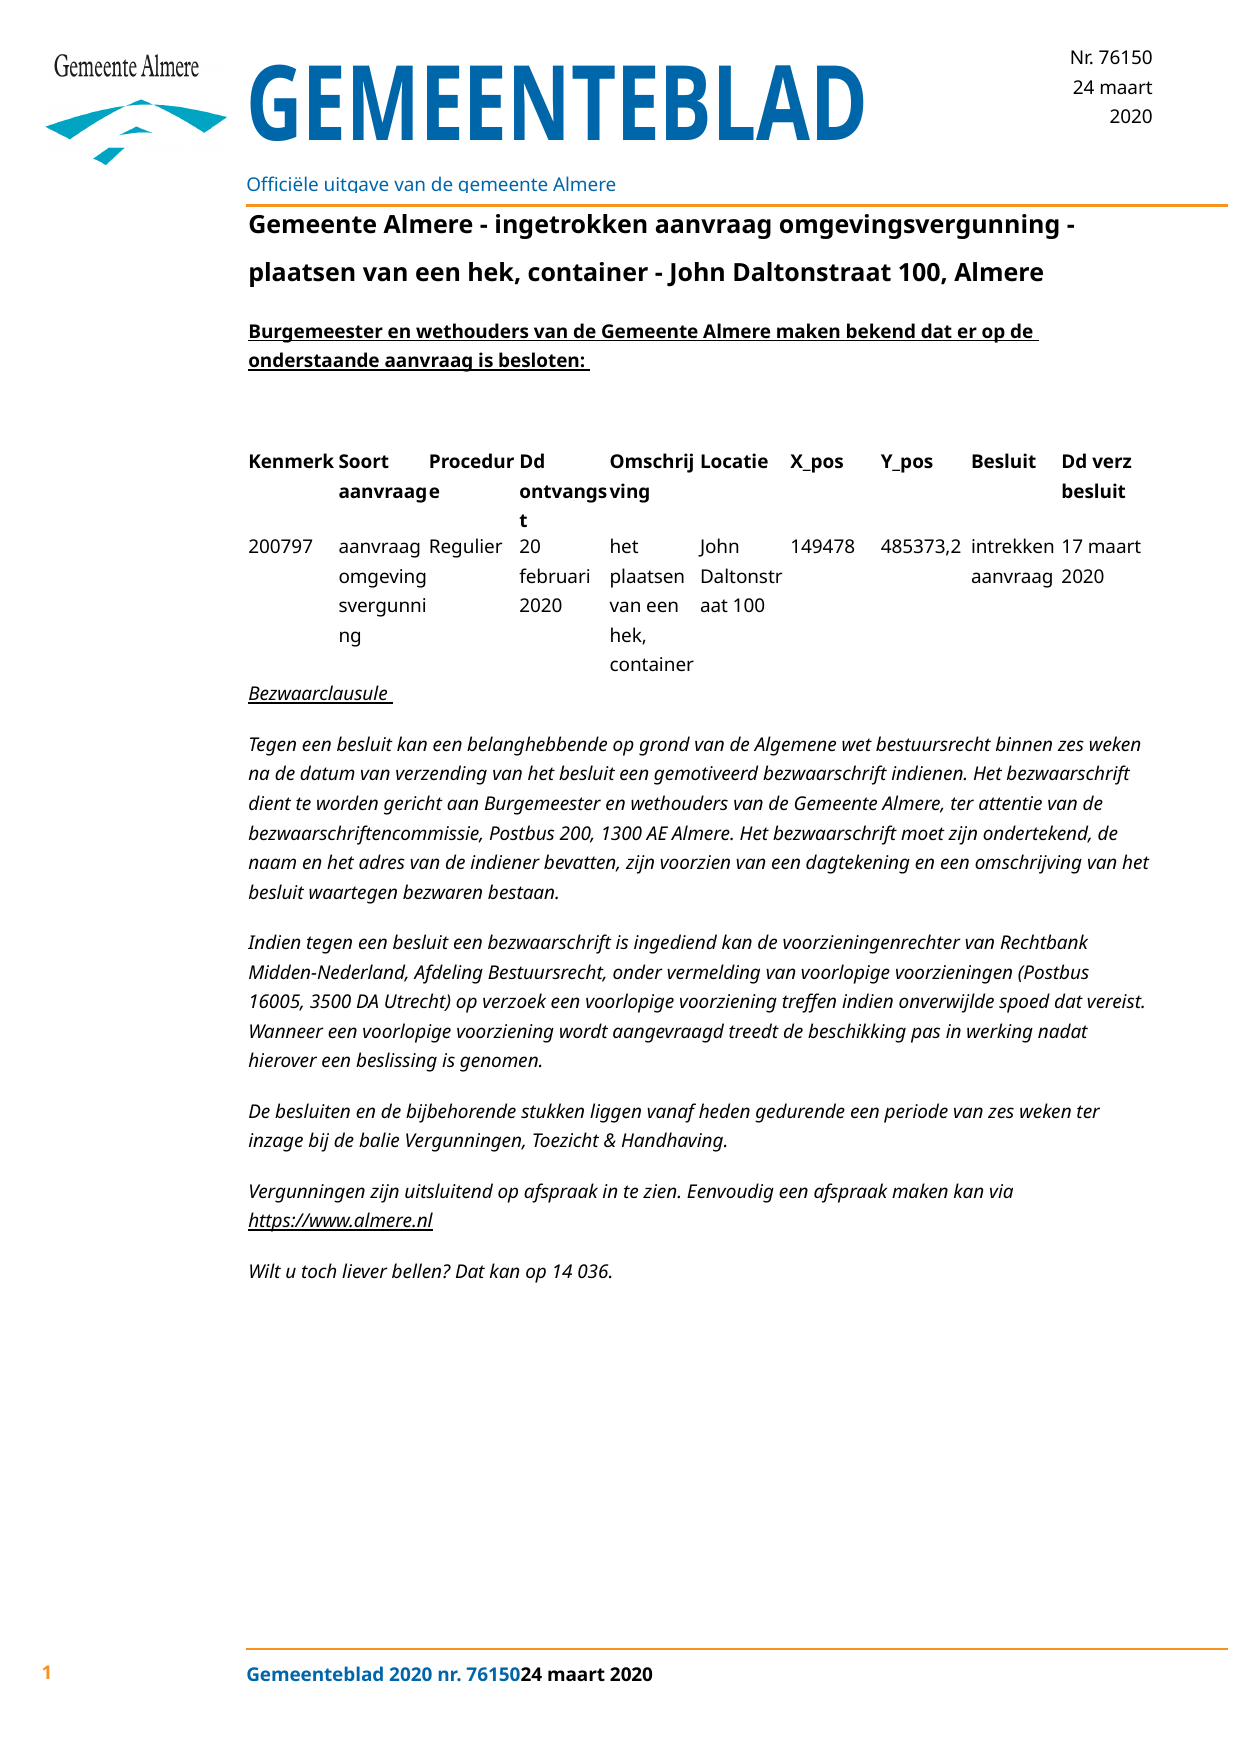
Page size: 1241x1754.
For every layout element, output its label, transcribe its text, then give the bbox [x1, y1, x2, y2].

text Gemeente Almere - ingetrokken aanvraag omgevingsvergunning - plaatsen van een hek, container - John Daltonstraat 100, Almere [248, 207, 1152, 288]
table_cell het plaatsen van een hek, container [609, 533, 700, 677]
table_header Dd verz besluit [1061, 449, 1152, 533]
table_cell intrekken aanvraag [971, 533, 1061, 677]
table_cell 20 februari 2020 [519, 533, 609, 677]
text Tegen een besluit kan een belanghebbende op grond van de Algemene wet bestuursrecht binnen zes weken na de datum van verzending van het besluit een gemotiveerd bezwaarschrift indienen. Het bezwaarschrift dient te worden gericht aan Burgemeester en wethouders van de Gemeente Almere, ter attentie van de bezwaarschriftencommissie, Postbus 200, 1300 AE Almere. Het bezwaarschrift moet zijn ondertekend, de naam en het adres van de indiener bevatten, zijn voorzien van een dagtekening en een omschrijving van het besluit waartegen bezwaren bestaan. [248, 731, 1152, 905]
table_header Y_pos [881, 449, 971, 533]
table_cell 17 maart 2020 [1061, 533, 1152, 677]
text Vergunningen zijn uitsluitend op afspraak in te zien. Eenvoudig een afspraak maken kan via https://www.almere.nl [248, 1178, 1152, 1233]
text Burgemeester en wethouders van de Gemeente Almere maken bekend dat er op de onderstaande aanvraag is besloten: [248, 318, 1152, 373]
text Indien tegen een besluit een bezwaarschrift is ingediend kan de voorzieningenrechter van Rechtbank Midden-Nederland, Afdeling Bestuursrecht, onder vermelding van voorlopige voorzieningen (Postbus 16005, 3500 DA Utrecht) op verzoek een voorlopige voorziening treffen indien onverwijlde spoed dat vereist. Wanneer een voorlopige voorziening wordt aangevraagd treedt de beschikking pas in werking nadat hierover een beslissing is genomen. [248, 929, 1152, 1073]
table_header Omschrijving [609, 449, 700, 533]
table_header Dd ontvangst [519, 449, 609, 533]
table_cell aanvraag omgevingsvergunning [338, 533, 429, 677]
table_header Soort aanvraag [338, 449, 429, 533]
text Wilt u toch liever bellen? Dat kan op 14 036. [248, 1258, 1152, 1284]
table_header X_pos [790, 449, 881, 533]
picture [41, 47, 231, 172]
table_header Procedure [429, 449, 519, 533]
table_header Kenmerk [248, 449, 338, 533]
text De besluiten en de bijbehorende stukken liggen vanaf heden gedurende een periode van zes weken ter inzage bij de balie Vergunningen, Toezicht & Handhaving. [248, 1098, 1152, 1153]
table_cell 485373,2 [881, 533, 971, 677]
table_header Locatie [700, 449, 790, 533]
table_cell John Daltonstraat 100 [700, 533, 790, 677]
table_cell 200797 [248, 533, 338, 677]
table_cell Regulier [429, 533, 519, 677]
text Bezwaarclausule [248, 681, 1152, 706]
table_cell 149478 [790, 533, 881, 677]
table_header Besluit [971, 449, 1061, 533]
